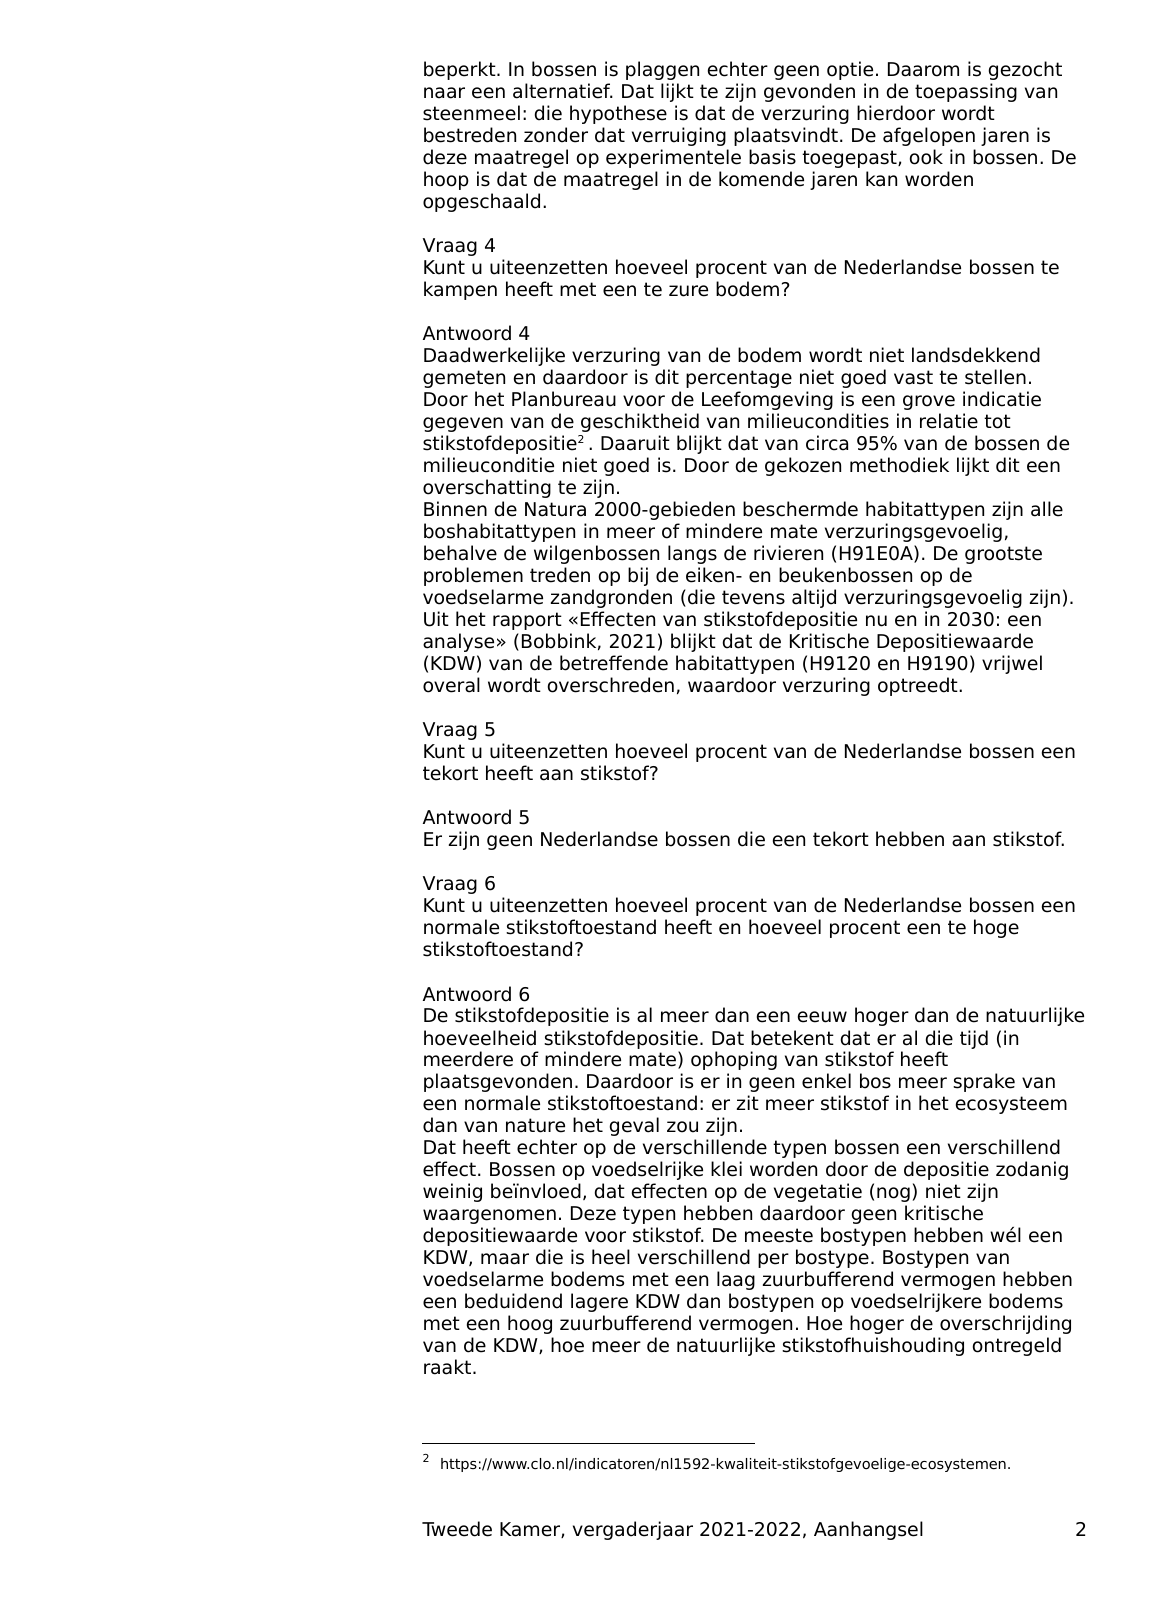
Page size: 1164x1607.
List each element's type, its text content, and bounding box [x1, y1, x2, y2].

text Er zijn geen Nederlandse bossen die een tekort hebben aan stikstof. [422, 829, 1087, 851]
text Kunt u uiteenzetten hoeveel procent van de Nederlandse bossen een tekort heeft aan stikstof? [422, 741, 1087, 785]
text beperkt. In bossen is plaggen echter geen optie. Daarom is gezocht naar een alternatief. Dat lijkt te zijn gevonden in de toepassing van steenmeel: die hypothese is dat de verzuring hierdoor wordt bestreden zonder dat verruiging plaatsvindt. De afgelopen jaren is deze maatregel op experimentele basis toegepast, ook in bossen. De hoop is dat de maatregel in de komende jaren kan worden opgeschaald. [422, 59, 1087, 213]
text Daadwerkelijke verzuring van de bodem wordt niet landsdekkend gemeten en daardoor is dit percentage niet goed vast te stellen. [422, 345, 1087, 389]
text Door het Planbureau voor de Leefomgeving is een grove indicatie gegeven van de geschiktheid van milieucondities in relatie tot stikstofdepositie. Daaruit blijkt dat van circa 95% van de bossen de milieuconditie niet goed is. Door de gekozen methodiek lijkt dit een overschatting te zijn. [422, 389, 1087, 499]
text https://www.clo.nl/indicatoren/nl1592-kwaliteit-stikstofgevoelige-ecosystemen. [422, 1452, 1087, 1474]
text Kunt u uiteenzetten hoeveel procent van de Nederlandse bossen een normale stikstoftoestand heeft en hoeveel procent een te hoge stikstoftoestand? [422, 895, 1087, 961]
text Antwoord 6 [422, 983, 1087, 1005]
text De stikstofdepositie is al meer dan een eeuw hoger dan de natuurlijke hoeveelheid stikstofdepositie. Dat betekent dat er al die tijd (in meerdere of mindere mate) ophoping van stikstof heeft plaatsgevonden. Daardoor is er in geen enkel bos meer sprake van een normale stikstoftoestand: er zit meer stikstof in het ecosysteem dan van nature het geval zou zijn. [422, 1005, 1087, 1137]
text Binnen de Natura 2000-gebieden beschermde habitattypen zijn alle boshabitattypen in meer of mindere mate verzuringsgevoelig, behalve de wilgenbossen langs de rivieren (H91E0A). De grootste problemen treden op bij de eiken- en beukenbossen op de voedselarme zandgronden (die tevens altijd verzuringsgevoelig zijn). Uit het rapport «Effecten van stikstofdepositie nu en in 2030: een analyse» (Bobbink, 2021) blijkt dat de Kritische Depositiewaarde (KDW) van de betreffende habitattypen (H9120 en H9190) vrijwel overal wordt overschreden, waardoor verzuring optreedt. [422, 499, 1087, 697]
text Kunt u uiteenzetten hoeveel procent van de Nederlandse bossen te kampen heeft met een te zure bodem? [422, 257, 1087, 301]
text Vraag 6 [422, 873, 1087, 895]
text Dat heeft echter op de verschillende typen bossen een verschillend effect. Bossen op voedselrijke klei worden door de depositie zodanig weinig beïnvloed, dat effecten op de vegetatie (nog) niet zijn waargenomen. Deze typen hebben daardoor geen kritische depositiewaarde voor stikstof. De meeste bostypen hebben wél een KDW, maar die is heel verschillend per bostype. Bostypen van voedselarme bodems met een laag zuurbufferend vermogen hebben een beduidend lagere KDW dan bostypen op voedselrijkere bodems met een hoog zuurbufferend vermogen. Hoe hoger de overschrijding van de KDW, hoe meer de natuurlijke stikstofhuishouding ontregeld raakt. [422, 1137, 1087, 1379]
text Antwoord 5 [422, 807, 1087, 829]
text Vraag 5 [422, 719, 1087, 741]
text Vraag 4 [422, 235, 1087, 257]
text Antwoord 4 [422, 323, 1087, 345]
